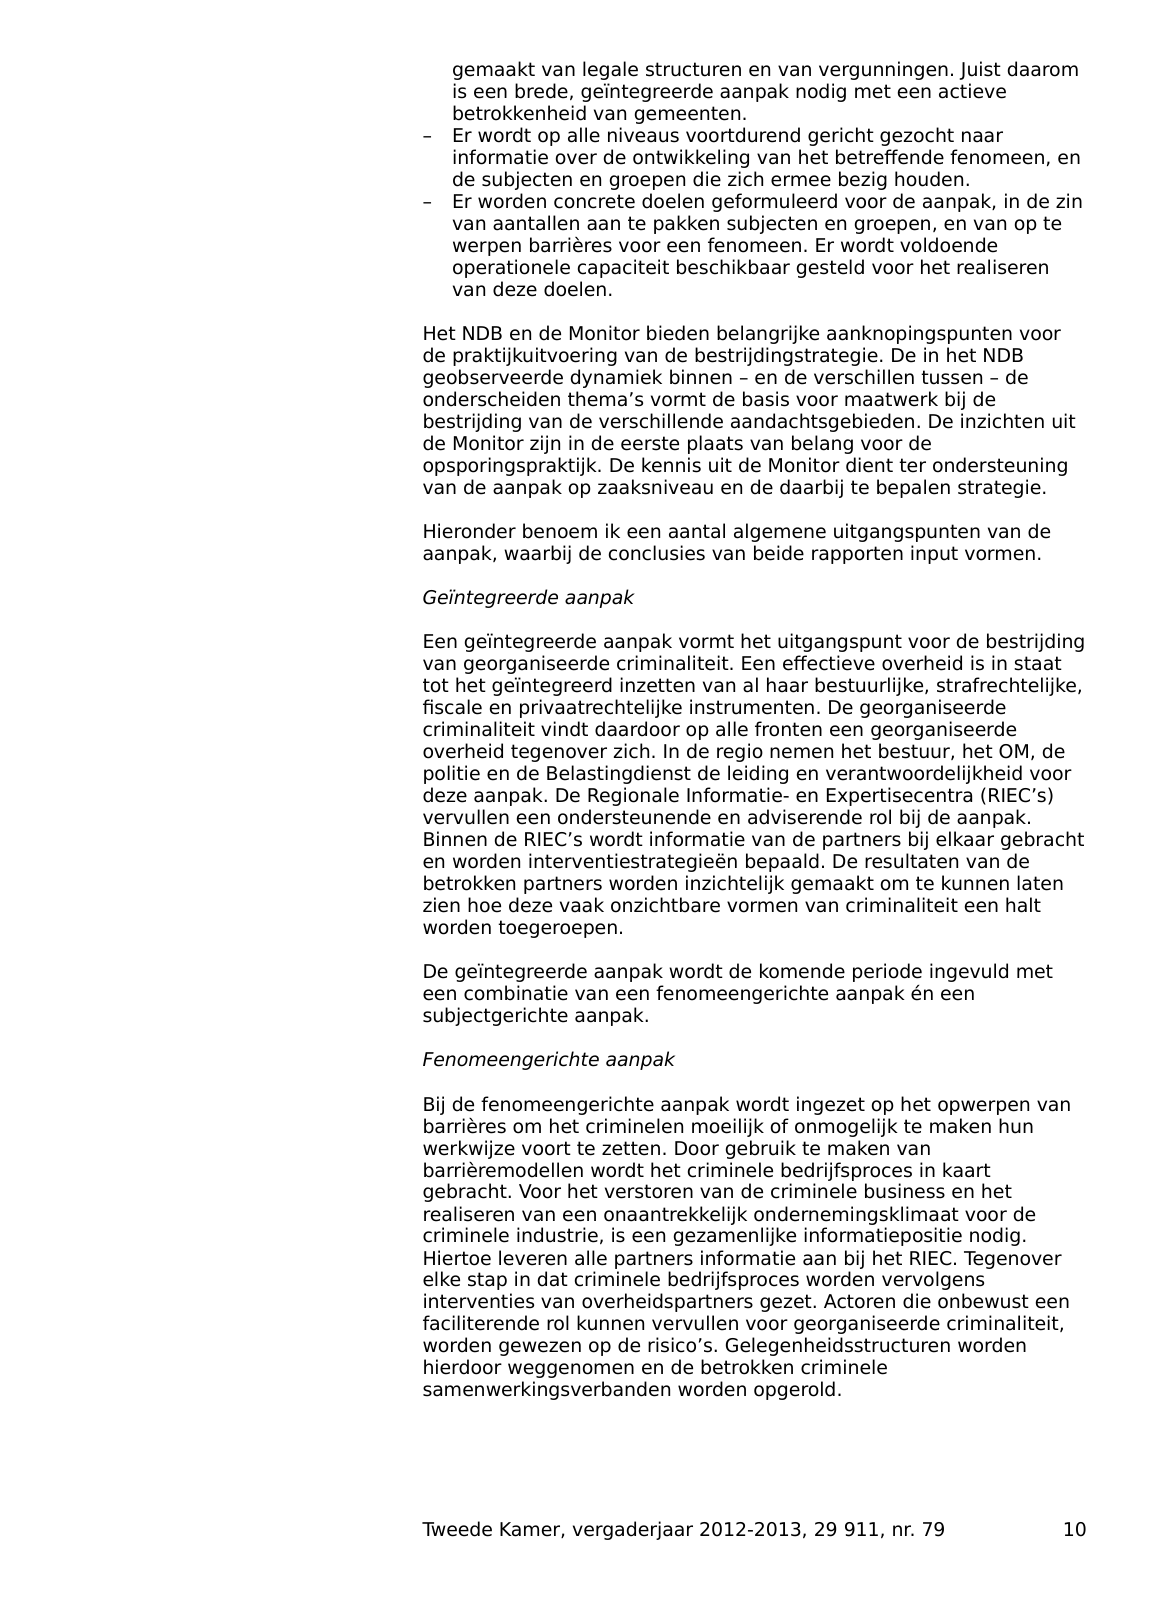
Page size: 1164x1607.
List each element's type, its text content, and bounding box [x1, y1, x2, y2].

subtitle Geïntegreerde aanpak [422, 587, 1087, 609]
text Het NDB en de Monitor bieden belangrijke aanknopingspunten voor de praktijkuitvoering van de bestrijdingstrategie. De in het NDB geobserveerde dynamiek binnen – en de verschillen tussen – de onderscheiden thema’s vormt de basis voor maatwerk bij de bestrijding van de verschillende aandachtsgebieden. De inzichten uit de Monitor zijn in de eerste plaats van belang voor de opsporingspraktijk. De kennis uit de Monitor dient ter ondersteuning van de aanpak op zaaksniveau en de daarbij te bepalen strategie. [422, 323, 1087, 499]
text – Er worden concrete doelen geformuleerd voor de aanpak, in de zin van aantallen aan te pakken subjecten en groepen, en van op te werpen barrières voor een fenomeen. Er wordt voldoende operationele capaciteit beschikbaar gesteld voor het realiseren van deze doelen. [422, 191, 1087, 301]
subtitle Fenomeengerichte aanpak [422, 1049, 1087, 1071]
text Een geïntegreerde aanpak vormt het uitgangspunt voor de bestrijding van georganiseerde criminaliteit. Een effectieve overheid is in staat tot het geïntegreerd inzetten van al haar bestuurlijke, strafrechtelijke, fiscale en privaatrechtelijke instrumenten. De georganiseerde criminaliteit vindt daardoor op alle fronten een georganiseerde overheid tegenover zich. In de regio nemen het bestuur, het OM, de politie en de Belastingdienst de leiding en verantwoordelijkheid voor deze aanpak. De Regionale Informatie- en Expertisecentra (RIEC’s) vervullen een ondersteunende en adviserende rol bij de aanpak. Binnen de RIEC’s wordt informatie van de partners bij elkaar gebracht en worden interventiestrategieën bepaald. De resultaten van de betrokken partners worden inzichtelijk gemaakt om te kunnen laten zien hoe deze vaak onzichtbare vormen van criminaliteit een halt worden toegeroepen. [422, 631, 1087, 939]
text – Er wordt op alle niveaus voortdurend gericht gezocht naar informatie over de ontwikkeling van het betreffende fenomeen, en de subjecten en groepen die zich ermee bezig houden. [422, 125, 1087, 191]
text De geïntegreerde aanpak wordt de komende periode ingevuld met een combinatie van een fenomeengerichte aanpak én een subjectgerichte aanpak. [422, 961, 1087, 1027]
text Bij de fenomeengerichte aanpak wordt ingezet op het opwerpen van barrières om het criminelen moeilijk of onmogelijk te maken hun werkwijze voort te zetten. Door gebruik te maken van barrièremodellen wordt het criminele bedrijfsproces in kaart gebracht. Voor het verstoren van de criminele business en het realiseren van een onaantrekkelijk ondernemingsklimaat voor de criminele industrie, is een gezamenlijke informatiepositie nodig. Hiertoe leveren alle partners informatie aan bij het RIEC. Tegenover elke stap in dat criminele bedrijfsproces worden vervolgens interventies van overheidspartners gezet. Actoren die onbewust een faciliterende rol kunnen vervullen voor georganiseerde criminaliteit, worden gewezen op de risico’s. Gelegenheidsstructuren worden hierdoor weggenomen en de betrokken criminele samenwerkingsverbanden worden opgerold. [422, 1093, 1087, 1401]
text Hieronder benoem ik een aantal algemene uitgangspunten van de aanpak, waarbij de conclusies van beide rapporten input vormen. [422, 521, 1087, 565]
text gemaakt van legale structuren en van vergunningen. Juist daarom is een brede, geïntegreerde aanpak nodig met een actieve betrokkenheid van gemeenten. [422, 59, 1087, 125]
